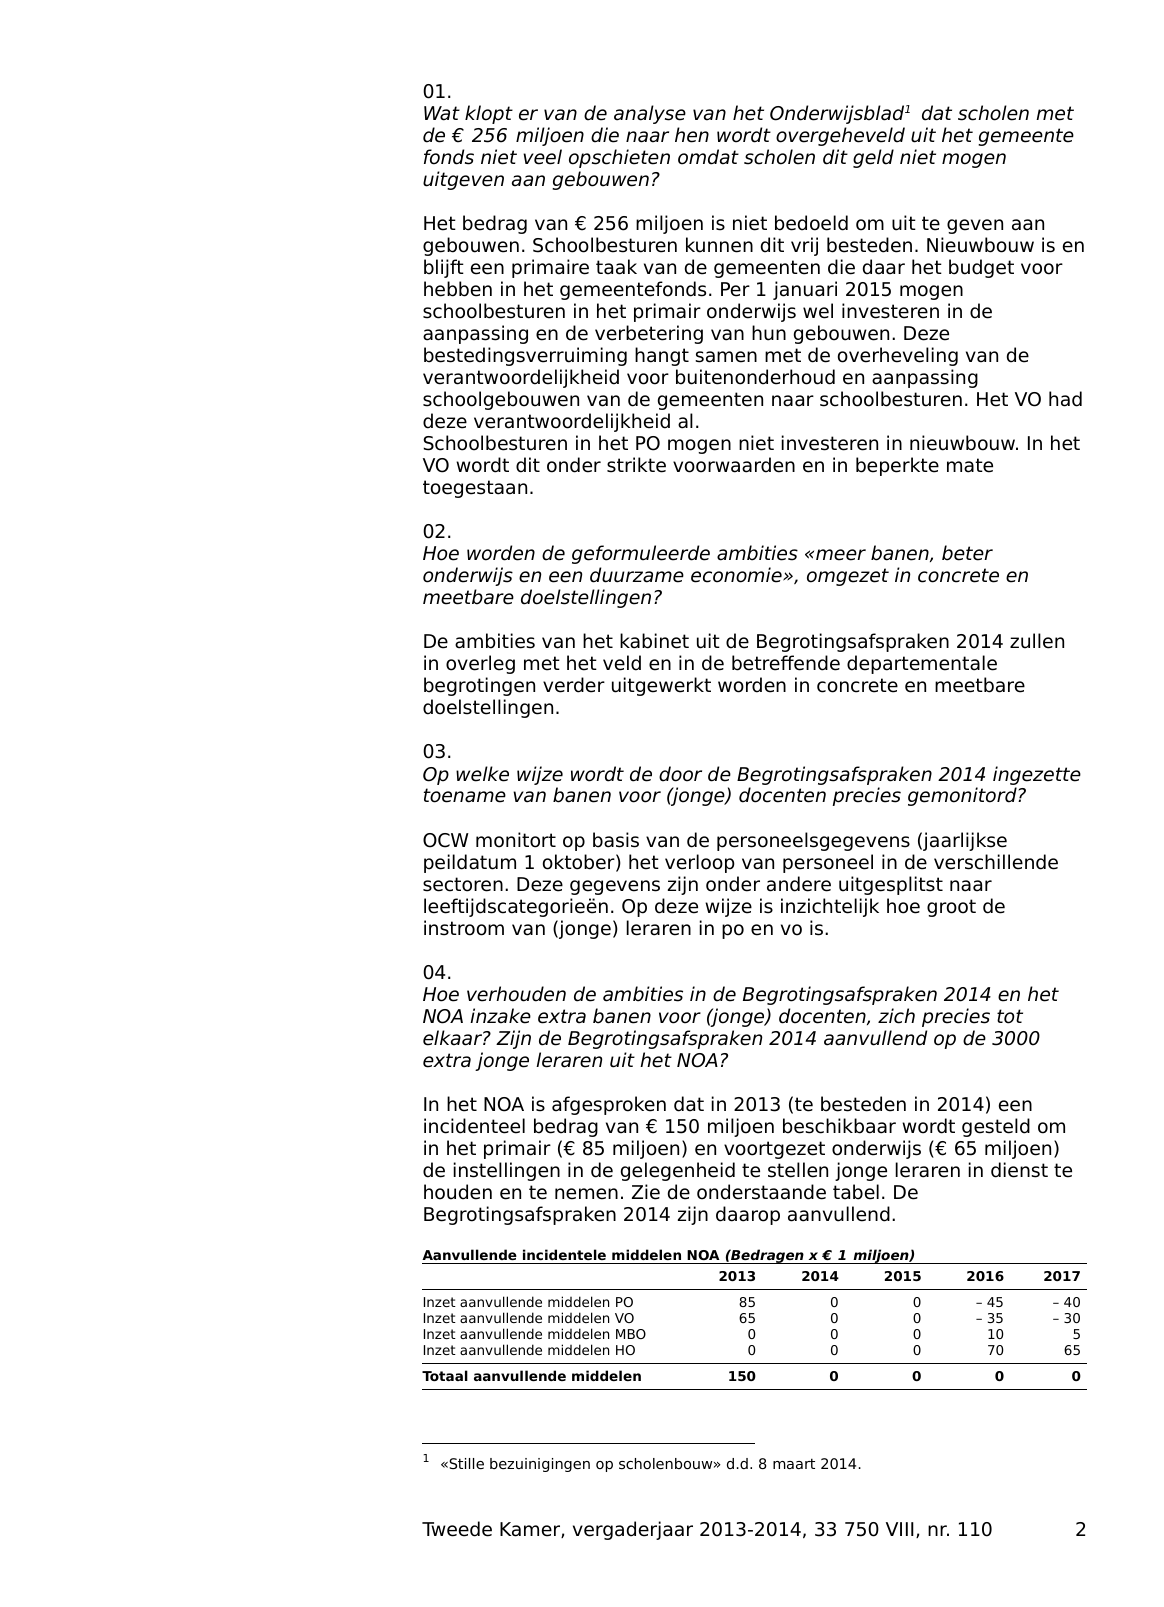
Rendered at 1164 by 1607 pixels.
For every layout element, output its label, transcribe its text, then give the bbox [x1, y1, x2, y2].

table_cell 5 [1010, 1327, 1087, 1342]
text 03. [422, 741, 1087, 763]
table_cell Inzet aanvullende middelen VO [422, 1311, 679, 1327]
text «Stille bezuinigingen op scholenbouw» d.d. 8 maart 2014. [422, 1452, 1087, 1474]
table_cell – 40 [1010, 1290, 1087, 1311]
table_cell 150 [679, 1364, 762, 1389]
table_cell – 35 [927, 1311, 1010, 1327]
text 04. [422, 962, 1087, 984]
table_cell 65 [1010, 1342, 1087, 1363]
text De ambities van het kabinet uit de Begrotingsafspraken 2014 zullen in overleg met het veld en in de betreffende departementale begrotingen verder uitgewerkt worden in concrete en meetbare doelstellingen. [422, 631, 1087, 719]
text Hoe worden de geformuleerde ambities «meer banen, beter onderwijs en een duurzame economie», omgezet in concrete en meetbare doelstellingen? [422, 543, 1087, 609]
table_cell 2014 [762, 1264, 844, 1289]
table_cell 0 [679, 1327, 762, 1342]
table_cell 70 [927, 1342, 1010, 1363]
table_cell 0 [762, 1364, 844, 1389]
table_cell 0 [1010, 1364, 1087, 1389]
table_cell 2015 [845, 1264, 927, 1289]
text Op welke wijze wordt de door de Begrotingsafspraken 2014 ingezette toename van banen voor (jonge) docenten precies gemonitord? [422, 763, 1087, 807]
table_cell 2016 [927, 1264, 1010, 1289]
text Schoolbesturen in het PO mogen niet investeren in nieuwbouw. In het VO wordt dit onder strikte voorwaarden en in beperkte mate toegestaan. [422, 433, 1087, 499]
table_cell 0 [762, 1342, 844, 1363]
table_cell 0 [845, 1364, 927, 1389]
table_cell [422, 1264, 679, 1289]
table_cell Inzet aanvullende middelen PO [422, 1290, 679, 1311]
table_cell 0 [845, 1342, 927, 1363]
table_cell 2017 [1010, 1264, 1087, 1289]
table_cell 85 [679, 1290, 762, 1311]
text Wat klopt er van de analyse van het Onderwijsblad dat scholen met de € 256 miljoen die naar hen wordt overgeheveld uit het gemeente fonds niet veel opschieten omdat scholen dit geld niet mogen uitgeven aan gebouwen? [422, 103, 1087, 191]
table_cell – 30 [1010, 1311, 1087, 1327]
table_header Aanvullende incidentele middelen NOA (Bedragen x € 1 miljoen) [422, 1248, 1087, 1263]
text In het NOA is afgesproken dat in 2013 (te besteden in 2014) een incidenteel bedrag van € 150 miljoen beschikbaar wordt gesteld om in het primair (€ 85 miljoen) en voortgezet onderwijs (€ 65 miljoen) de instellingen in de gelegenheid te stellen jonge leraren in dienst te houden en te nemen. Zie de onderstaande tabel. De Begrotingsafspraken 2014 zijn daarop aanvullend. [422, 1094, 1087, 1226]
table_cell 0 [679, 1342, 762, 1363]
table_cell 0 [845, 1290, 927, 1311]
table_cell – 45 [927, 1290, 1010, 1311]
text Hoe verhouden de ambities in de Begrotingsafspraken 2014 en het NOA inzake extra banen voor (jonge) docenten, zich precies tot elkaar? Zijn de Begrotingsafspraken 2014 aanvullend op de 3000 extra jonge leraren uit het NOA? [422, 984, 1087, 1072]
table_cell 0 [762, 1290, 844, 1311]
table_cell 0 [845, 1311, 927, 1327]
table_cell Inzet aanvullende middelen MBO [422, 1327, 679, 1342]
table_cell 65 [679, 1311, 762, 1327]
table_cell 2013 [679, 1264, 762, 1289]
table_cell 0 [845, 1327, 927, 1342]
table_cell 0 [762, 1311, 844, 1327]
table_cell 10 [927, 1327, 1010, 1342]
text Het bedrag van € 256 miljoen is niet bedoeld om uit te geven aan gebouwen. Schoolbesturen kunnen dit vrij besteden. Nieuwbouw is en blijft een primaire taak van de gemeenten die daar het budget voor hebben in het gemeentefonds. Per 1 januari 2015 mogen schoolbesturen in het primair onderwijs wel investeren in de aanpassing en de verbetering van hun gebouwen. Deze bestedingsverruiming hangt samen met de overheveling van de verantwoordelijkheid voor buitenonderhoud en aanpassing schoolgebouwen van de gemeenten naar schoolbesturen. Het VO had deze verantwoordelijkheid al. [422, 213, 1087, 433]
text 02. [422, 521, 1087, 543]
table_cell 0 [762, 1327, 844, 1342]
table_cell Inzet aanvullende middelen HO [422, 1342, 679, 1363]
table_cell 0 [927, 1364, 1010, 1389]
text OCW monitort op basis van de personeelsgegevens (jaarlijkse peildatum 1 oktober) het verloop van personeel in de verschillende sectoren. Deze gegevens zijn onder andere uitgesplitst naar leeftijdscategorieën. Op deze wijze is inzichtelijk hoe groot de instroom van (jonge) leraren in po en vo is. [422, 829, 1087, 939]
table_cell Totaal aanvullende middelen [422, 1364, 679, 1389]
text 01. [422, 81, 1087, 103]
